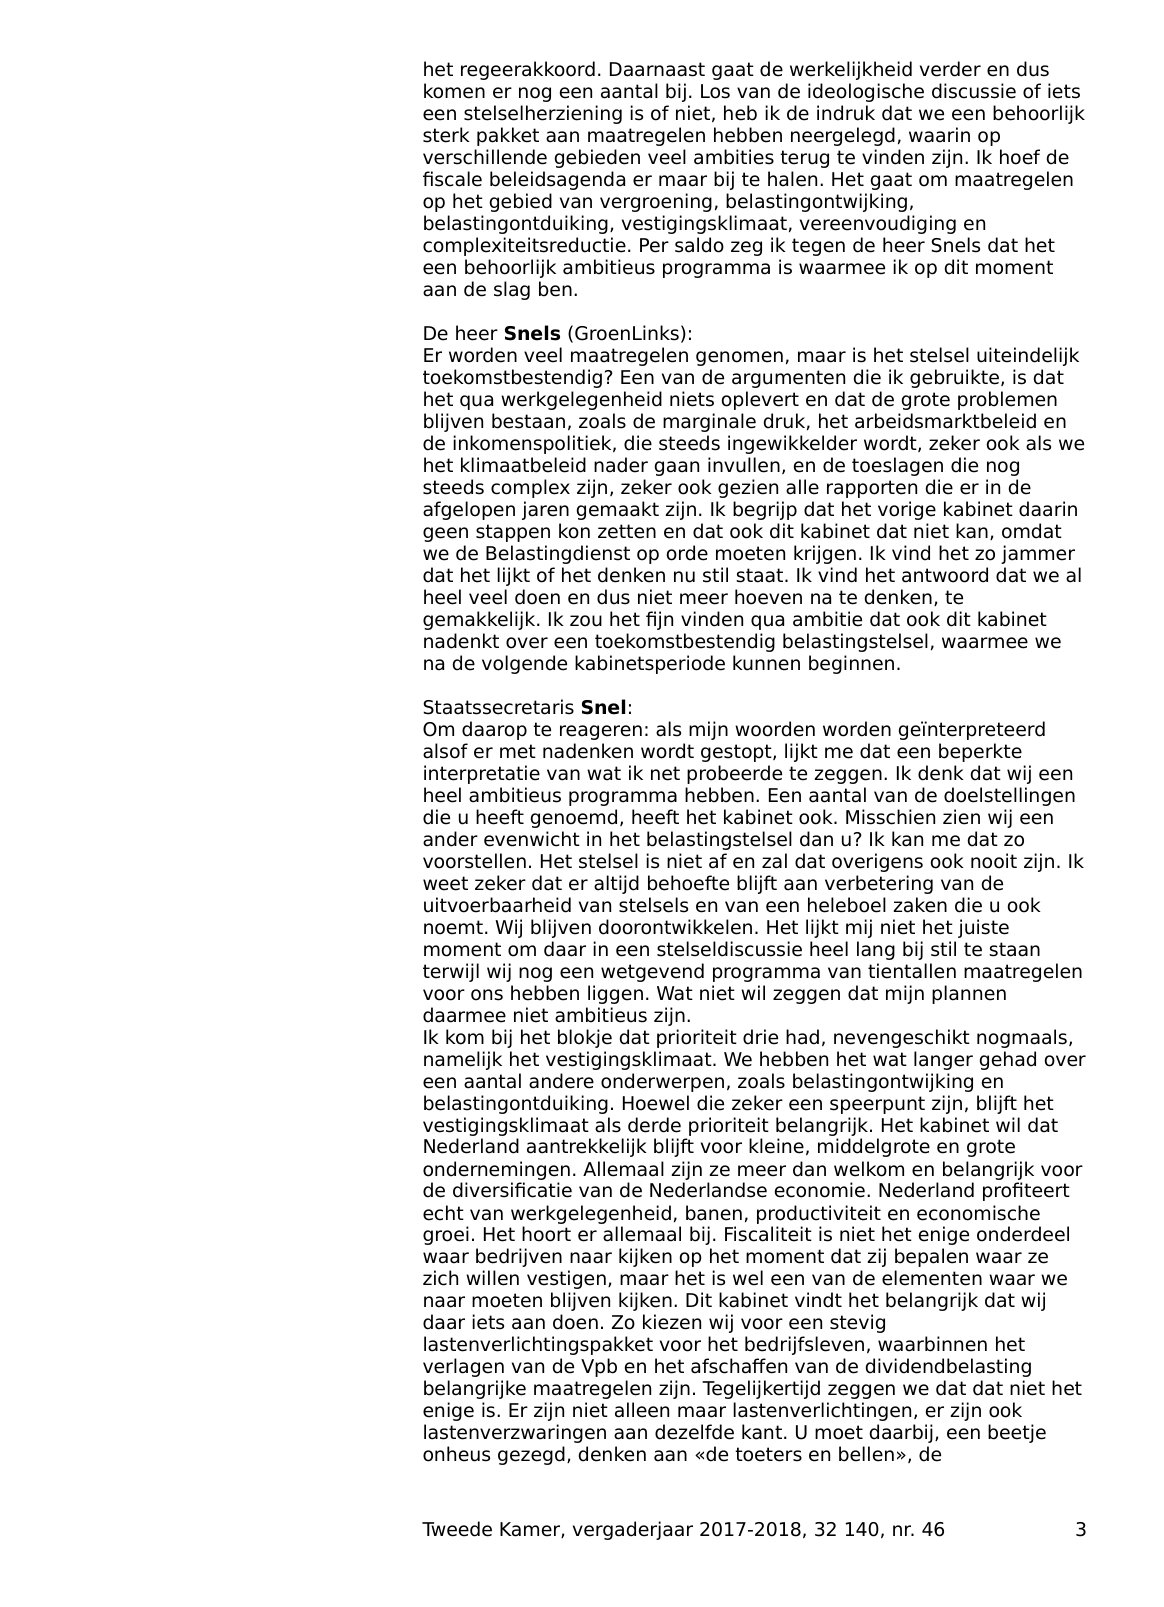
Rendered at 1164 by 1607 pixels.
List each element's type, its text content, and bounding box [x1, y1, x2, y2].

text het regeerakkoord. Daarnaast gaat de werkelijkheid verder en dus komen er nog een aantal bij. Los van de ideologische discussie of iets een stelselherziening is of niet, heb ik de indruk dat we een behoorlijk sterk pakket aan maatregelen hebben neergelegd, waarin op verschillende gebieden veel ambities terug te vinden zijn. Ik hoef de fiscale beleidsagenda er maar bij te halen. Het gaat om maatregelen op het gebied van vergroening, belastingontwijking, belastingontduiking, vestigingsklimaat, vereenvoudiging en complexiteitsreductie. Per saldo zeg ik tegen de heer Snels dat het een behoorlijk ambitieus programma is waarmee ik op dit moment aan de slag ben. [422, 59, 1087, 301]
text De heer Snels (GroenLinks): [422, 323, 1087, 345]
text Staatssecretaris Snel: [422, 697, 1087, 719]
text Om daarop te reageren: als mijn woorden worden geïnterpreteerd alsof er met nadenken wordt gestopt, lijkt me dat een beperkte interpretatie van wat ik net probeerde te zeggen. Ik denk dat wij een heel ambitieus programma hebben. Een aantal van de doelstellingen die u heeft genoemd, heeft het kabinet ook. Misschien zien wij een ander evenwicht in het belastingstelsel dan u? Ik kan me dat zo voorstellen. Het stelsel is niet af en zal dat overigens ook nooit zijn. Ik weet zeker dat er altijd behoefte blijft aan verbetering van de uitvoerbaarheid van stelsels en van een heleboel zaken die u ook noemt. Wij blijven doorontwikkelen. Het lijkt mij niet het juiste moment om daar in een stelseldiscussie heel lang bij stil te staan terwijl wij nog een wetgevend programma van tientallen maatregelen voor ons hebben liggen. Wat niet wil zeggen dat mijn plannen daarmee niet ambitieus zijn. [422, 719, 1087, 1027]
text Ik kom bij het blokje dat prioriteit drie had, nevengeschikt nogmaals, namelijk het vestigingsklimaat. We hebben het wat langer gehad over een aantal andere onderwerpen, zoals belastingontwijking en belastingontduiking. Hoewel die zeker een speerpunt zijn, blijft het vestigingsklimaat als derde prioriteit belangrijk. Het kabinet wil dat Nederland aantrekkelijk blijft voor kleine, middelgrote en grote ondernemingen. Allemaal zijn ze meer dan welkom en belangrijk voor de diversificatie van de Nederlandse economie. Nederland profiteert echt van werkgelegenheid, banen, productiviteit en economische groei. Het hoort er allemaal bij. Fiscaliteit is niet het enige onderdeel waar bedrijven naar kijken op het moment dat zij bepalen waar ze zich willen vestigen, maar het is wel een van de elementen waar we naar moeten blijven kijken. Dit kabinet vindt het belangrijk dat wij daar iets aan doen. Zo kiezen wij voor een stevig lastenverlichtingspakket voor het bedrijfsleven, waarbinnen het verlagen van de Vpb en het afschaffen van de dividendbelasting belangrijke maatregelen zijn. Tegelijkertijd zeggen we dat dat niet het enige is. Er zijn niet alleen maar lastenverlichtingen, er zijn ook lastenverzwaringen aan dezelfde kant. U moet daarbij, een beetje onheus gezegd, denken aan «de toeters en bellen», de [422, 1027, 1087, 1466]
text Er worden veel maatregelen genomen, maar is het stelsel uiteindelijk toekomstbestendig? Een van de argumenten die ik gebruikte, is dat het qua werkgelegenheid niets oplevert en dat de grote problemen blijven bestaan, zoals de marginale druk, het arbeidsmarktbeleid en de inkomenspolitiek, die steeds ingewikkelder wordt, zeker ook als we het klimaatbeleid nader gaan invullen, en de toeslagen die nog steeds complex zijn, zeker ook gezien alle rapporten die er in de afgelopen jaren gemaakt zijn. Ik begrijp dat het vorige kabinet daarin geen stappen kon zetten en dat ook dit kabinet dat niet kan, omdat we de Belastingdienst op orde moeten krijgen. Ik vind het zo jammer dat het lijkt of het denken nu stil staat. Ik vind het antwoord dat we al heel veel doen en dus niet meer hoeven na te denken, te gemakkelijk. Ik zou het fijn vinden qua ambitie dat ook dit kabinet nadenkt over een toekomstbestendig belastingstelsel, waarmee we na de volgende kabinetsperiode kunnen beginnen. [422, 345, 1087, 675]
